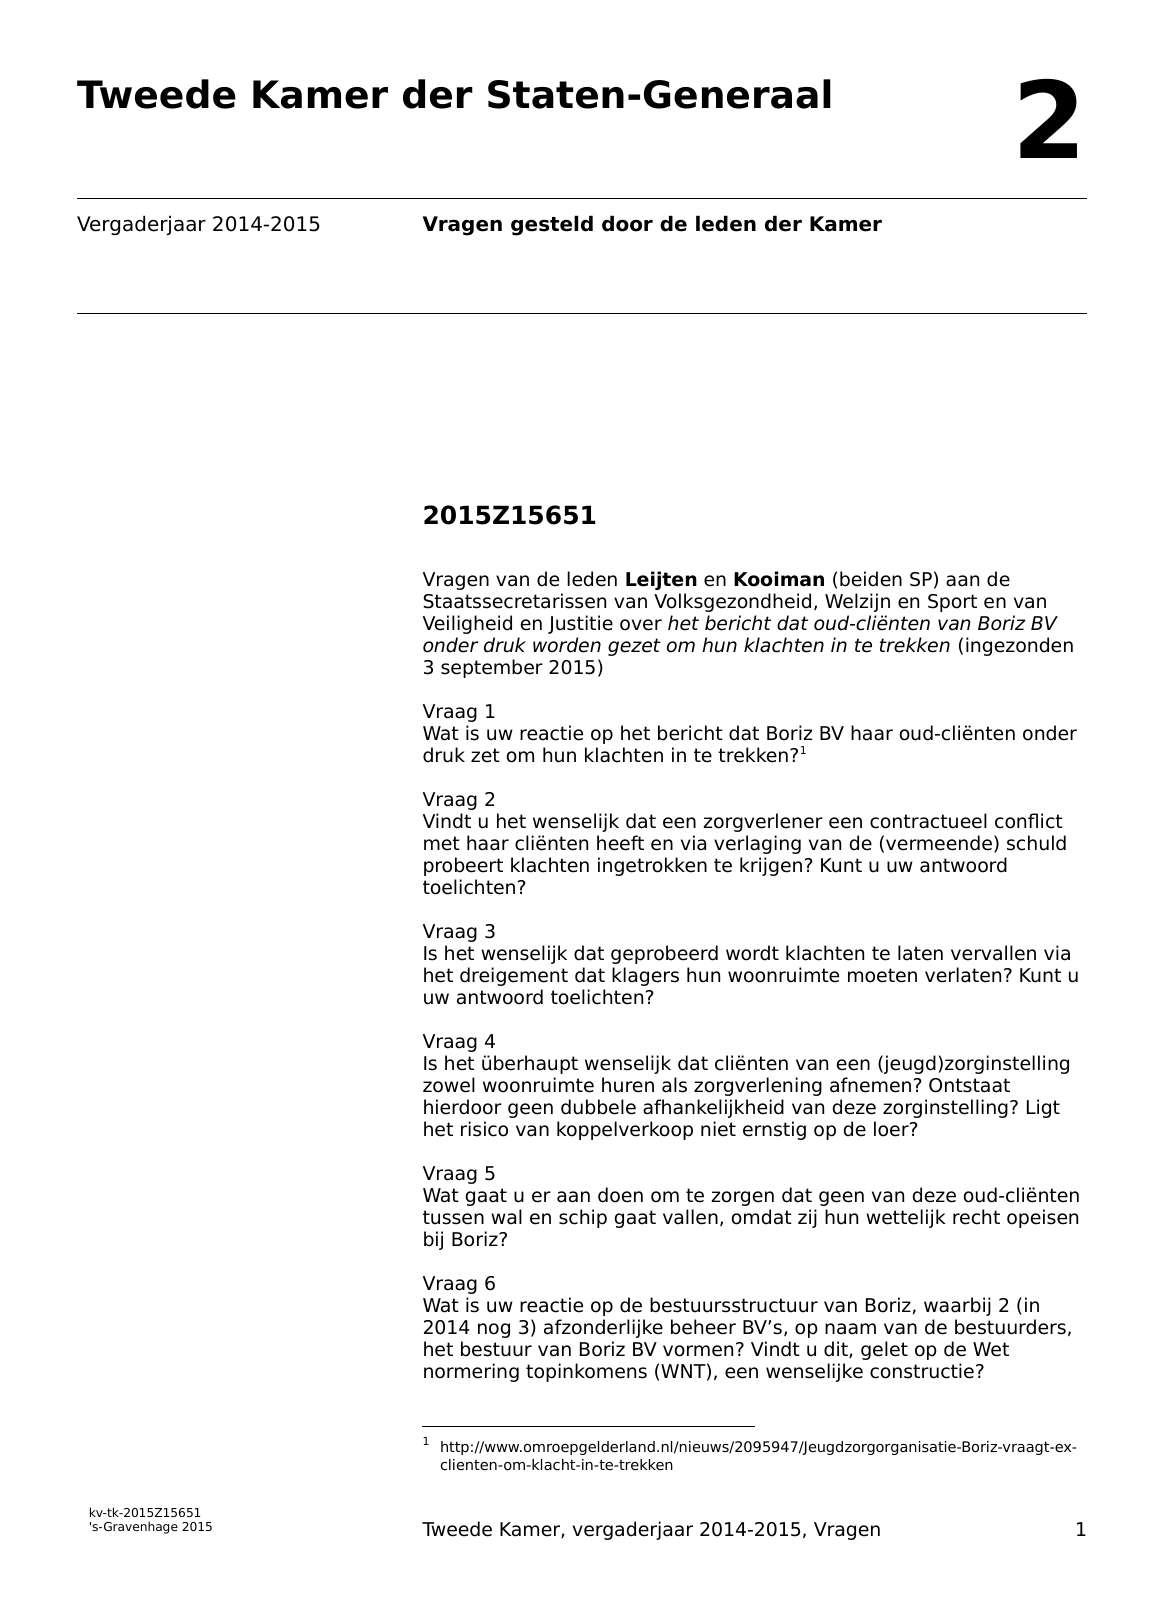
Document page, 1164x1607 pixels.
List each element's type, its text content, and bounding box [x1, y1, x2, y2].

text Vraag 4 [422, 1031, 1087, 1053]
table_cell Vragen gesteld door de leden der Kamer [422, 199, 1087, 313]
text Vraag 1 [422, 701, 1087, 723]
text Vraag 3 [422, 921, 1087, 943]
text Wat is uw reactie op het bericht dat Boriz BV haar oud-cliënten onder druk zet om hun klachten in te trekken? [422, 723, 1087, 767]
text http://www.omroepgelderland.nl/nieuws/2095947/Jeugdzorgorganisatie-Boriz-vraagt-ex-clienten-om-klacht-in-te-trekken [422, 1435, 1087, 1474]
text kv-tk-2015Z15651 [88, 1506, 323, 1520]
text 's-Gravenhage 2015 [88, 1520, 323, 1534]
text Vindt u het wenselijk dat een zorgverlener een contractueel conflict met haar cliënten heeft en via verlaging van de (vermeende) schuld probeert klachten ingetrokken te krijgen? Kunt u uw antwoord toelichten? [422, 811, 1087, 899]
text Vraag 5 [422, 1163, 1087, 1185]
text Wat is uw reactie op de bestuursstructuur van Boriz, waarbij 2 (in 2014 nog 3) afzonderlijke beheer BV’s, op naam van de bestuurders, het bestuur van Boriz BV vormen? Vindt u dit, gelet op de Wet normering topinkomens (WNT), een wenselijke constructie? [422, 1295, 1087, 1383]
text Is het überhaupt wenselijk dat cliënten van een (jeugd)zorginstelling zowel woonruimte huren als zorgverlening afnemen? Ontstaat hierdoor geen dubbele afhankelijkheid van deze zorginstelling? Ligt het risico van koppelverkoop niet ernstig op de loer? [422, 1053, 1087, 1141]
table_header 2 [886, 59, 1087, 198]
text Vraag 6 [422, 1273, 1087, 1295]
text Vraag 2 [422, 789, 1087, 811]
text Wat gaat u er aan doen om te zorgen dat geen van deze oud-cliënten tussen wal en schip gaat vallen, omdat zij hun wettelijk recht opeisen bij Boriz? [422, 1185, 1087, 1251]
text 2015Z15651 [422, 501, 1087, 531]
text Is het wenselijk dat geprobeerd wordt klachten te laten vervallen via het dreigement dat klagers hun woonruimte moeten verlaten? Kunt u uw antwoord toelichten? [422, 943, 1087, 1009]
table_header Tweede Kamer der Staten-Generaal [77, 59, 886, 198]
text Vragen van de leden Leijten en Kooiman (beiden SP) aan de Staatssecretarissen van Volksgezondheid, Welzijn en Sport en van Veiligheid en Justitie over het bericht dat oud-cliënten van Boriz BV onder druk worden gezet om hun klachten in te trekken (ingezonden 3 september 2015) [422, 569, 1087, 679]
table_cell Vergaderjaar 2014-2015 [77, 199, 422, 313]
